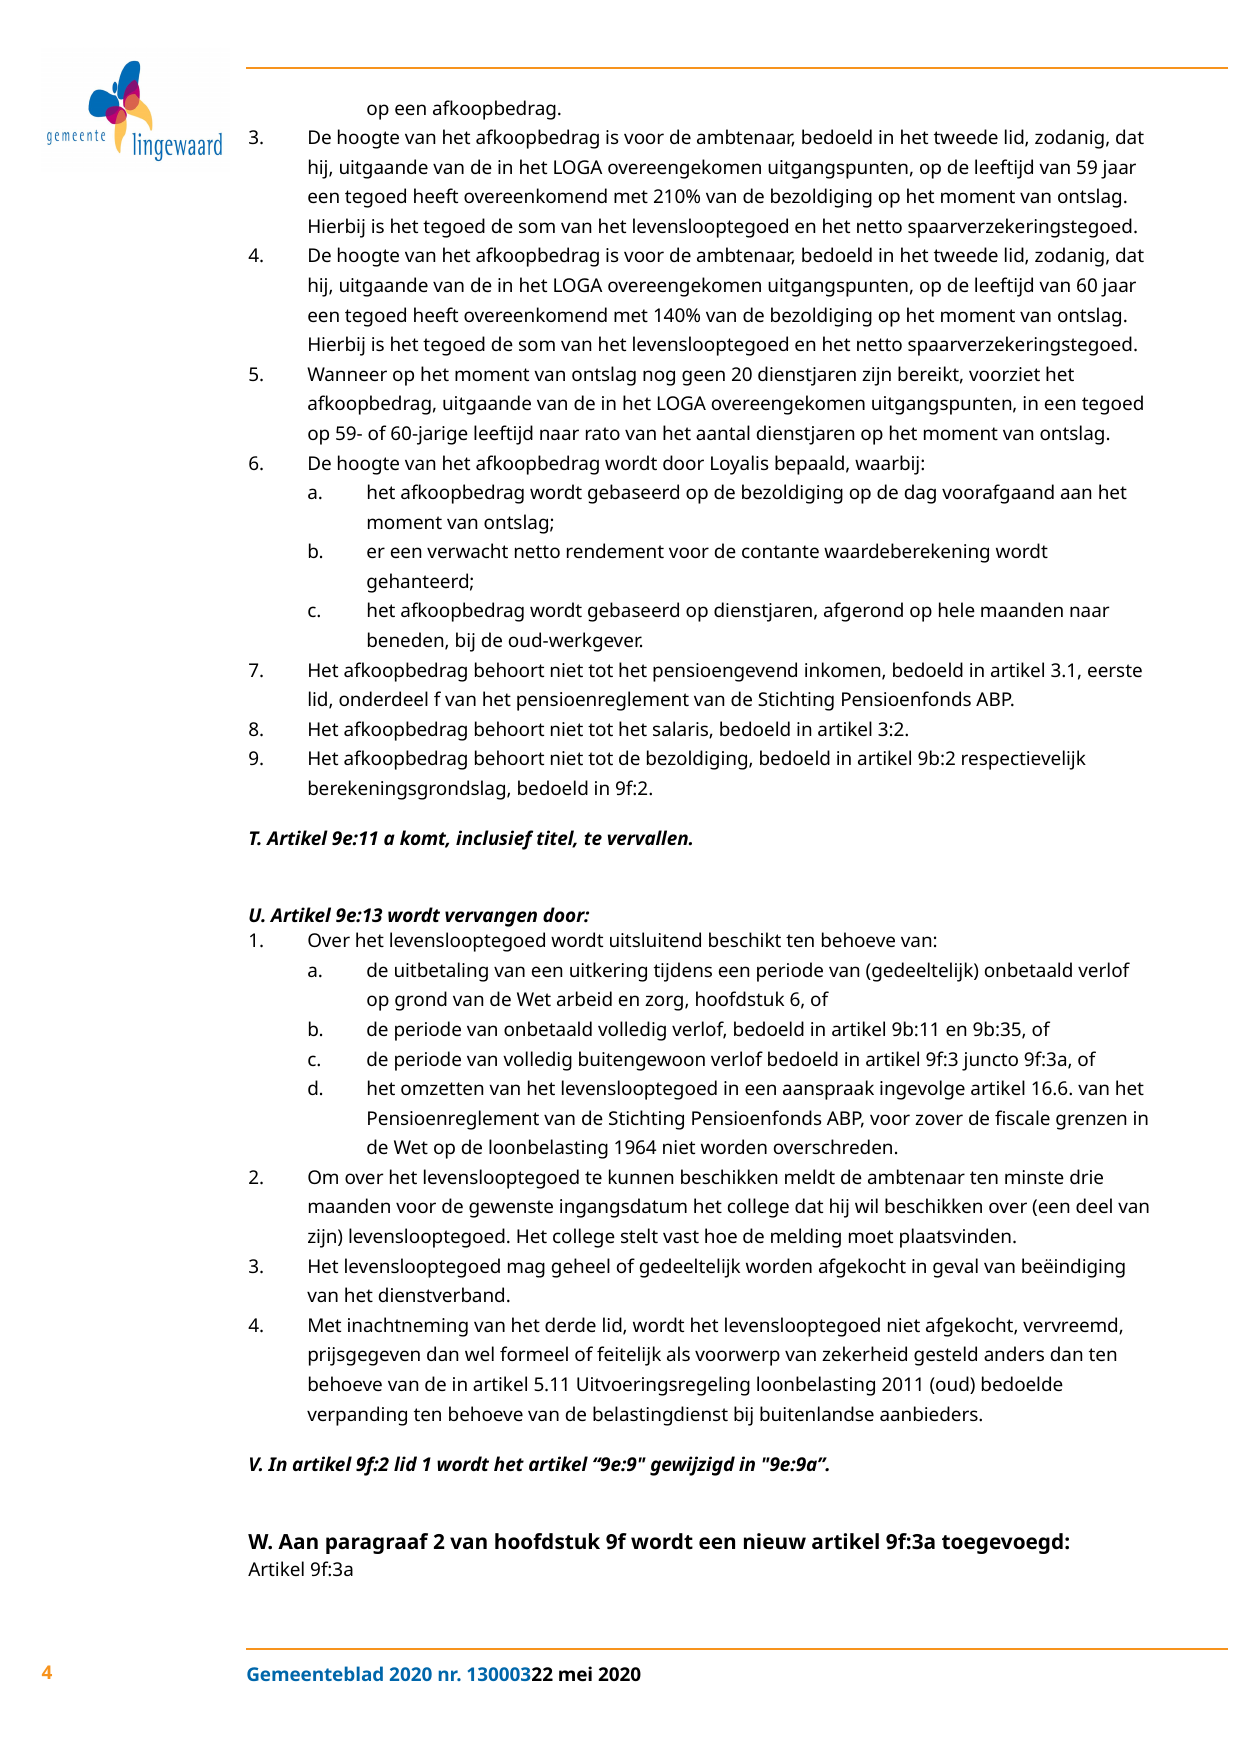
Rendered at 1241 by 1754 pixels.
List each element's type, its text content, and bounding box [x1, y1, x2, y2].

list Wanneer op het moment van ontslag nog geen 20 dienstjaren zijn bereikt, voorziet het afkoopbedrag, uitgaande van de in het LOGA overeengekomen uitgangspunten, in een tegoed op 59- of 60-jarige leeftijd naar rato van het aantal dienstjaren op het moment van ontslag. [248, 361, 1152, 446]
list Met inachtneming van het derde lid, wordt het levenslooptegoed niet afgekocht, vervreemd, prijsgegeven dan wel formeel of feitelijk als voorwerp van zekerheid gesteld anders dan ten behoeve van de in artikel 5.11 Uitvoeringsregeling loonbelasting 2011 (oud) bedoelde verpanding ten behoeve van de belastingdienst bij buitenlandse aanbieders. [248, 1312, 1152, 1427]
text V. In artikel 9f:2 lid 1 wordt het artikel “9e:9" gewijzigd in "9e:9a”. [248, 1451, 1152, 1477]
list de uitbetaling van een uitkering tijdens een periode van (gedeeltelijk) onbetaald verlof op grond van de Wet arbeid en zorg, hoofdstuk 6, of [307, 957, 1152, 1012]
list het afkoopbedrag wordt gebaseerd op de bezoldiging op de dag voorafgaand aan het moment van ontslag; [307, 479, 1152, 535]
text Artikel 9f:3a [248, 1556, 1152, 1582]
list Het afkoopbedrag behoort niet tot de bezoldiging, bedoeld in artikel 9b:2 respectievelijk berekeningsgrondslag, bedoeld in 9f:2. [248, 746, 1152, 801]
list Het levenslooptegoed mag geheel of gedeeltelijk worden afgekocht in geval van beëindiging van het dienstverband. [248, 1253, 1152, 1308]
list De hoogte van het afkoopbedrag is voor de ambtenaar, bedoeld in het tweede lid, zodanig, dat hij, uitgaande van de in het LOGA overeengekomen uitgangspunten, op de leeftijd van 59 jaar een tegoed heeft overeenkomend met 210% van de bezoldiging op het moment van ontslag. Hierbij is het tegoed de som van het levenslooptegoed en het netto spaarverzekeringstegoed. [248, 124, 1152, 239]
list De hoogte van het afkoopbedrag is voor de ambtenaar, bedoeld in het tweede lid, zodanig, dat hij, uitgaande van de in het LOGA overeengekomen uitgangspunten, op de leeftijd van 60 jaar een tegoed heeft overeenkomend met 140% van de bezoldiging op het moment van ontslag. Hierbij is het tegoed de som van het levenslooptegoed en het netto spaarverzekeringstegoed. [248, 243, 1152, 357]
list het omzetten van het levenslooptegoed in een aanspraak ingevolge artikel 16.6. van het Pensioenreglement van de Stichting Pensioenfonds ABP, voor zover de fiscale grenzen in de Wet op de loonbelasting 1964 niet worden overschreden. [307, 1075, 1152, 1160]
list er een verwacht netto rendement voor de contante waardeberekening wordt gehanteerd; [307, 538, 1152, 594]
list de periode van onbetaald volledig verlof, bedoeld in artikel 9b:11 en 9b:35, of [307, 1016, 1152, 1042]
list Het afkoopbedrag behoort niet tot het pensioengevend inkomen, bedoeld in artikel 3.1, eerste lid, onderdeel f van het pensioenreglement van de Stichting Pensioenfonds ABP. [248, 657, 1152, 712]
list Het afkoopbedrag behoort niet tot het salaris, bedoeld in artikel 3:2. [248, 716, 1152, 742]
list Om over het levenslooptegoed te kunnen beschikken meldt de ambtenaar ten minste drie maanden voor de gewenste ingangsdatum het college dat hij wil beschikken over (een deel van zijn) levenslooptegoed. Het college stelt vast hoe de melding moet plaatsvinden. [248, 1164, 1152, 1249]
list De hoogte van het afkoopbedrag wordt door Loyalis bepaald, waarbij: [248, 450, 1152, 476]
list het afkoopbedrag wordt gebaseerd op dienstjaren, afgerond op hele maanden naar beneden, bij de oud-werkgever. [307, 598, 1152, 653]
list op een afkoopbedrag. [307, 95, 1152, 121]
text U. Artikel 9e:13 wordt vervangen door: [248, 902, 1152, 927]
text W. Aan paragraaf 2 van hoofdstuk 9f wordt een nieuw artikel 9f:3a toegevoegd: [248, 1527, 1152, 1556]
list Over het levenslooptegoed wordt uitsluitend beschikt ten behoeve van: [248, 927, 1152, 953]
picture [41, 47, 231, 172]
text T. Artikel 9e:11 a komt, inclusief titel, te vervallen. [248, 826, 1152, 851]
list de periode van volledig buitengewoon verlof bedoeld in artikel 9f:3 juncto 9f:3a, of [307, 1046, 1152, 1072]
